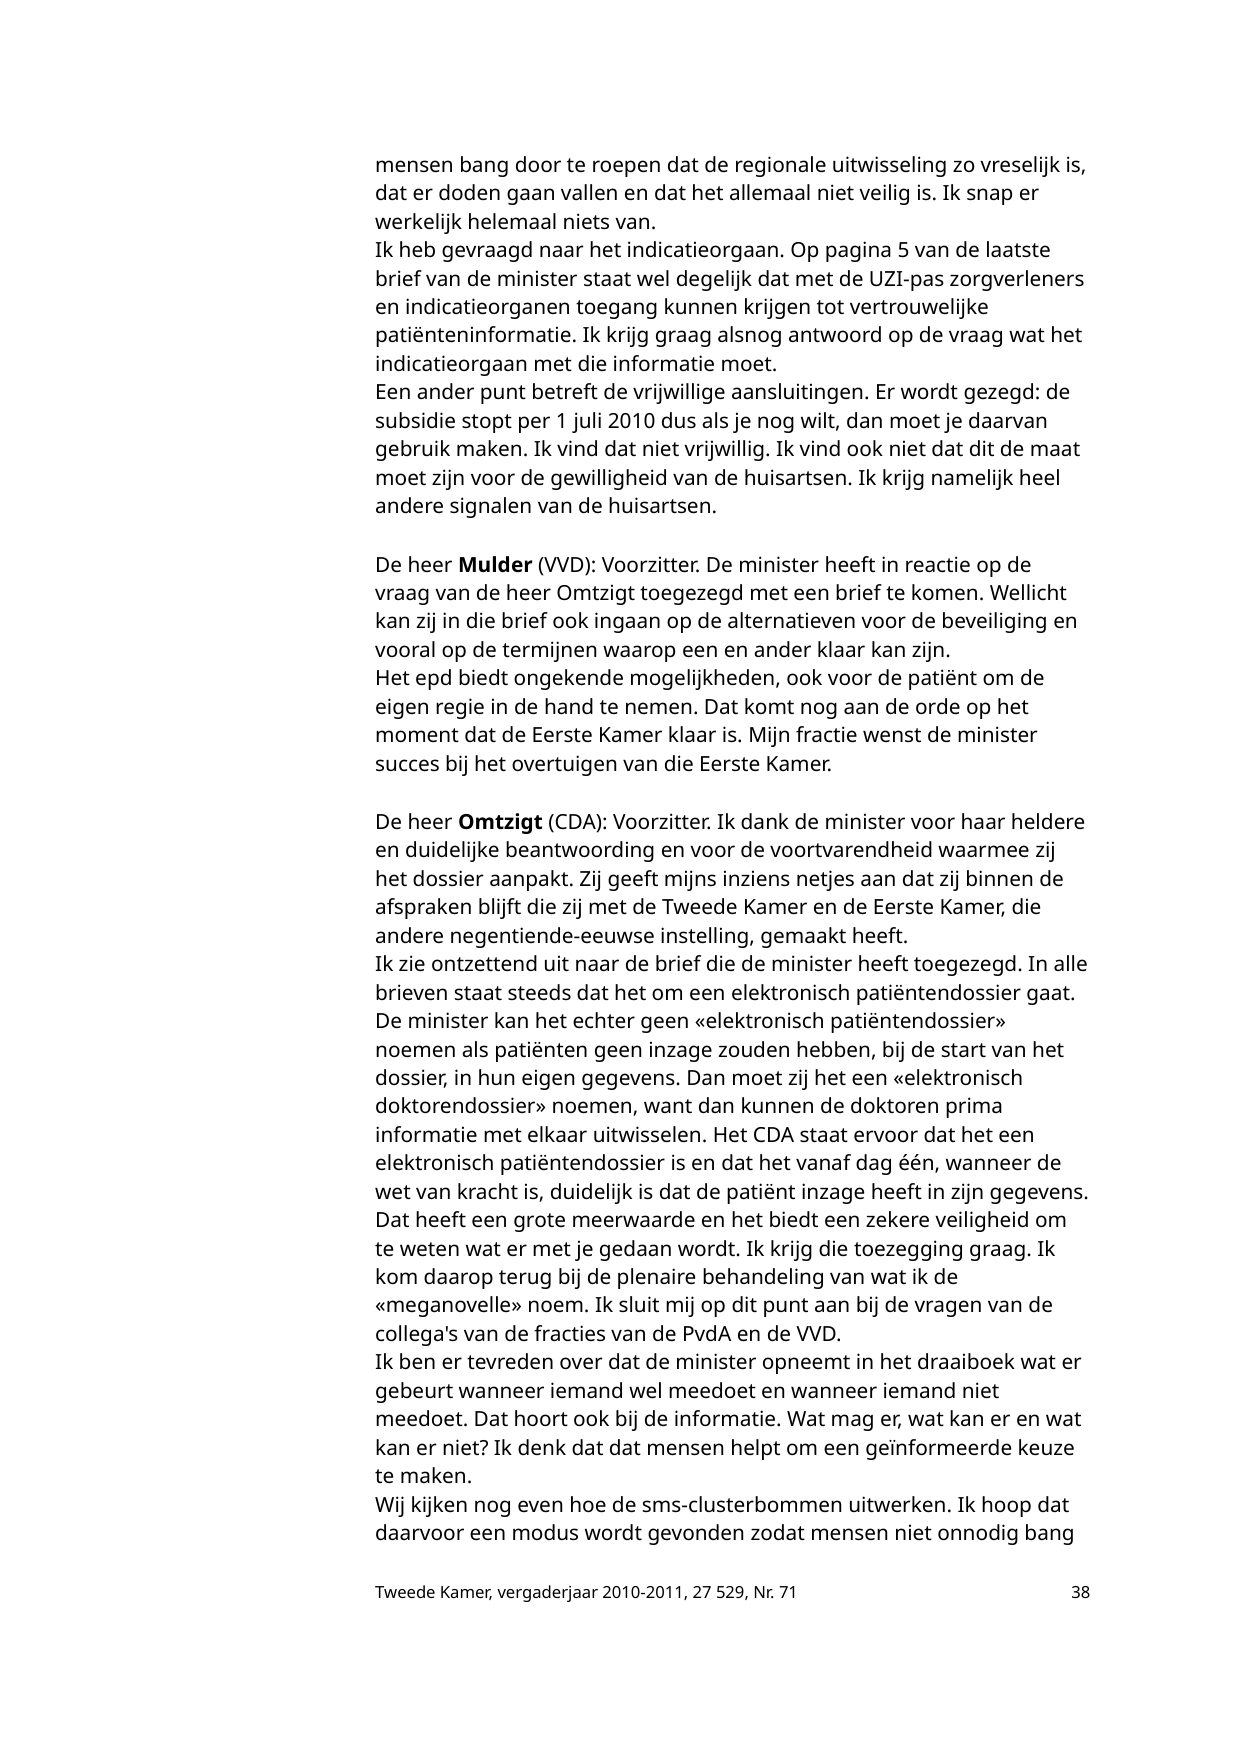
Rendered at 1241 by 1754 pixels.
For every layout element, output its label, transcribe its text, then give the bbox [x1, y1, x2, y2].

text De heer Omtzigt (CDA): Voorzitter. Ik dank de minister voor haar heldere en duidelijke beantwoording en voor de voortvarendheid waarmee zij het dossier aanpakt. Zij geeft mijns inziens netjes aan dat zij binnen de afspraken blijft die zij met de Tweede Kamer en de Eerste Kamer, die andere negentiende-eeuwse instelling, gemaakt heeft. [375, 807, 1090, 949]
text Ik zie ontzettend uit naar de brief die de minister heeft toegezegd. In alle brieven staat steeds dat het om een elektronisch patiëntendossier gaat. De minister kan het echter geen «elektronisch patiëntendossier» noemen als patiënten geen inzage zouden hebben, bij de start van het dossier, in hun eigen gegevens. Dan moet zij het een «elektronisch doktorendossier» noemen, want dan kunnen de doktoren prima informatie met elkaar uitwisselen. Het CDA staat ervoor dat het een elektronisch patiëntendossier is en dat het vanaf dag één, wanneer de wet van kracht is, duidelijk is dat de patiënt inzage heeft in zijn gegevens. Dat heeft een grote meerwaarde en het biedt een zekere veiligheid om te weten wat er met je gedaan wordt. Ik krijg die toezegging graag. Ik kom daarop terug bij de plenaire behandeling van wat ik de «meganovelle» noem. Ik sluit mij op dit punt aan bij de vragen van de collega's van de fracties van de PvdA en de VVD. [375, 949, 1090, 1347]
text mensen bang door te roepen dat de regionale uitwisseling zo vreselijk is, dat er doden gaan vallen en dat het allemaal niet veilig is. Ik snap er werkelijk helemaal niets van. [375, 150, 1090, 235]
text Het epd biedt ongekende mogelijkheden, ook voor de patiënt om de eigen regie in de hand te nemen. Dat komt nog aan de orde op het moment dat de Eerste Kamer klaar is. Mijn fractie wenst de minister succes bij het overtuigen van die Eerste Kamer. [375, 663, 1090, 777]
text Wij kijken nog even hoe de sms-clusterbommen uitwerken. Ik hoop dat daarvoor een modus wordt gevonden zodat mensen niet onnodig bang [375, 1490, 1090, 1547]
text Een ander punt betreft de vrijwillige aansluitingen. Er wordt gezegd: de subsidie stopt per 1 juli 2010 dus als je nog wilt, dan moet je daarvan gebruik maken. Ik vind dat niet vrijwillig. Ik vind ook niet dat dit de maat moet zijn voor de gewilligheid van de huisartsen. Ik krijg namelijk heel andere signalen van de huisartsen. [375, 377, 1090, 520]
text Ik heb gevraagd naar het indicatieorgaan. Op pagina 5 van de laatste brief van de minister staat wel degelijk dat met de UZI-pas zorgverleners en indicatieorganen toegang kunnen krijgen tot vertrouwelijke patiënteninformatie. Ik krijg graag alsnog antwoord op de vraag wat het indicatieorgaan met die informatie moet. [375, 235, 1090, 377]
text Ik ben er tevreden over dat de minister opneemt in het draaiboek wat er gebeurt wanneer iemand wel meedoet en wanneer iemand niet meedoet. Dat hoort ook bij de informatie. Wat mag er, wat kan er en wat kan er niet? Ik denk dat dat mensen helpt om een geïnformeerde keuze te maken. [375, 1347, 1090, 1490]
text De heer Mulder (VVD): Voorzitter. De minister heeft in reactie op de vraag van de heer Omtzigt toegezegd met een brief te komen. Wellicht kan zij in die brief ook ingaan op de alternatieven voor de beveiliging en vooral op de termijnen waarop een en ander klaar kan zijn. [375, 550, 1090, 663]
